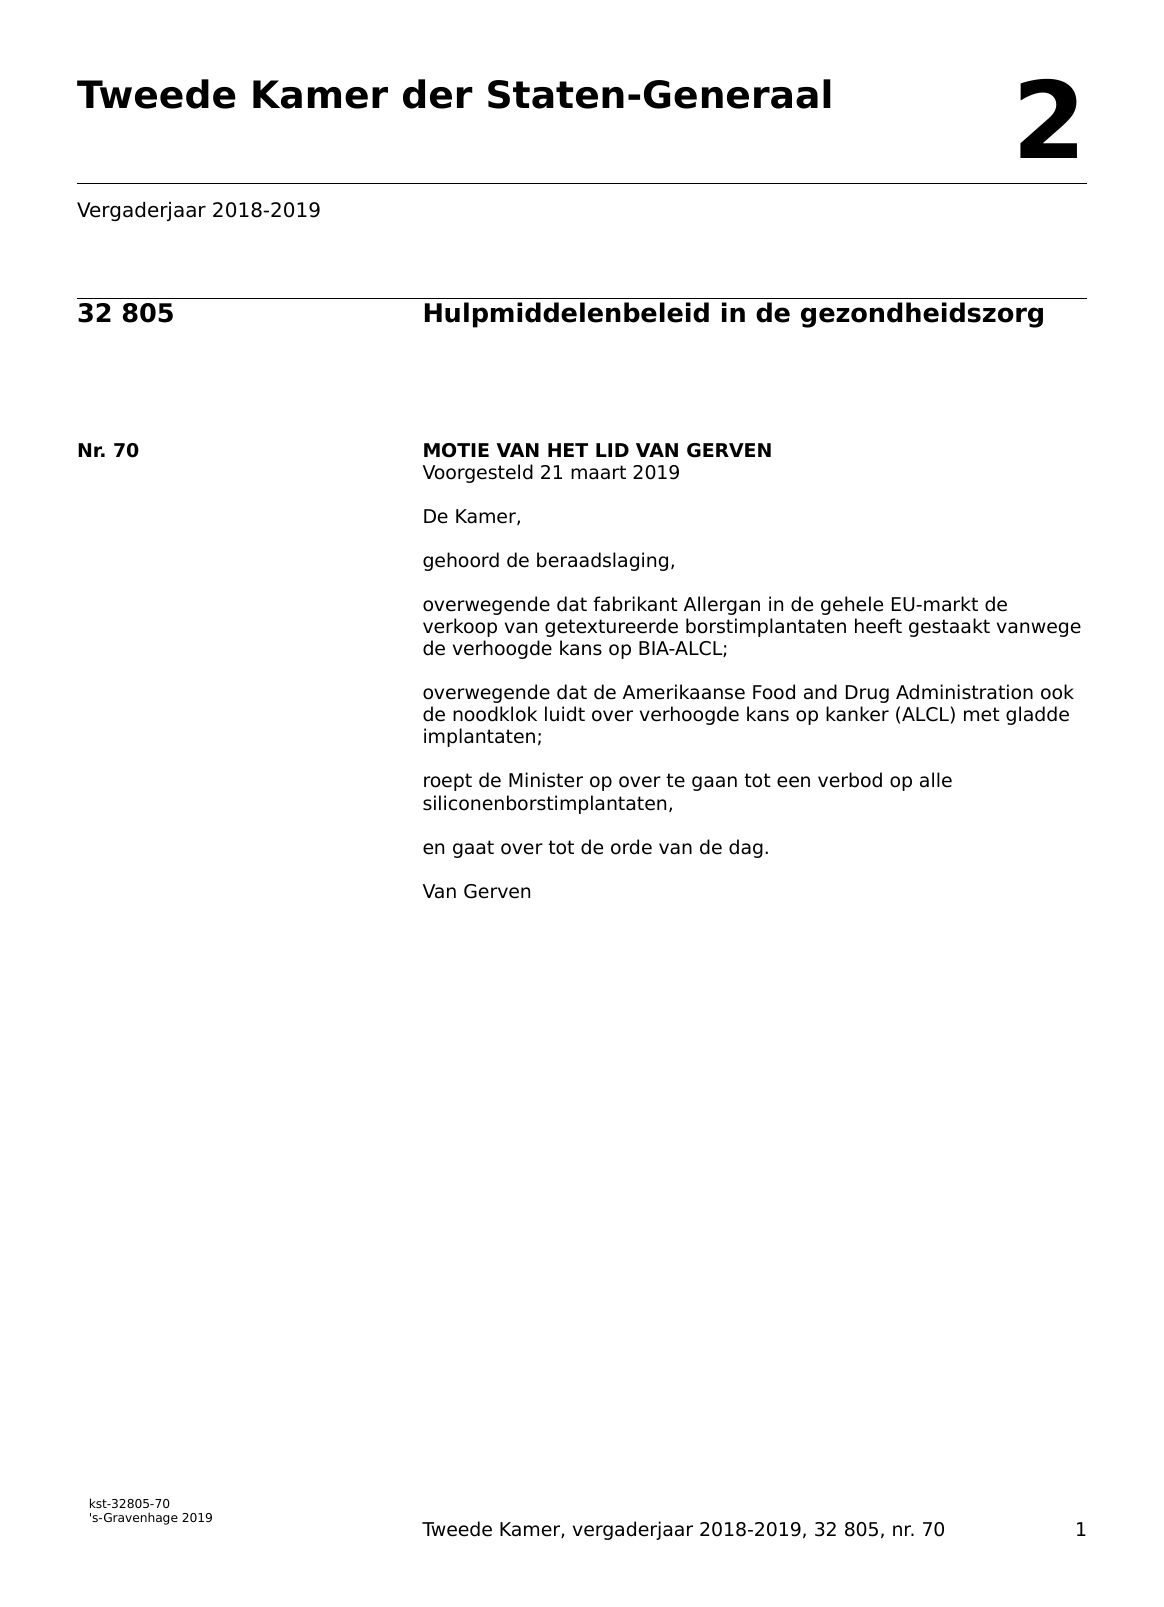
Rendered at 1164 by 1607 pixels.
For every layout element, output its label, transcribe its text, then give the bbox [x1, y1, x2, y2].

text kst-32805-70 [88, 1497, 323, 1511]
text Van Gerven [422, 881, 1087, 903]
text en gaat over tot de orde van de dag. [422, 837, 1087, 858]
text roept de Minister op over te gaan tot een verbod op alle siliconenborstimplantaten, [422, 770, 1087, 814]
subtitle 32 805 Hulpmiddelenbeleid in de gezondheidszorg [77, 299, 1087, 329]
table_cell Vergaderjaar 2018-2019 [77, 184, 1087, 298]
text overwegende dat de Amerikaanse Food and Drug Administration ook de noodklok luidt over verhoogde kans op kanker (ALCL) met gladde implantaten; [422, 682, 1087, 748]
subtitle Nr. 70 MOTIE VAN HET LID VAN GERVEN [77, 440, 1087, 462]
table_header Tweede Kamer der Staten-Generaal [77, 59, 886, 183]
table_header 2 [886, 59, 1087, 183]
text gehoord de beraadslaging, [422, 550, 1087, 572]
text De Kamer, [422, 506, 1087, 528]
text Voorgesteld 21 maart 2019 [422, 462, 1087, 484]
text 's-Gravenhage 2019 [88, 1511, 323, 1525]
text overwegende dat fabrikant Allergan in de gehele EU-markt de verkoop van getextureerde borstimplantaten heeft gestaakt vanwege de verhoogde kans op BIA-ALCL; [422, 594, 1087, 660]
